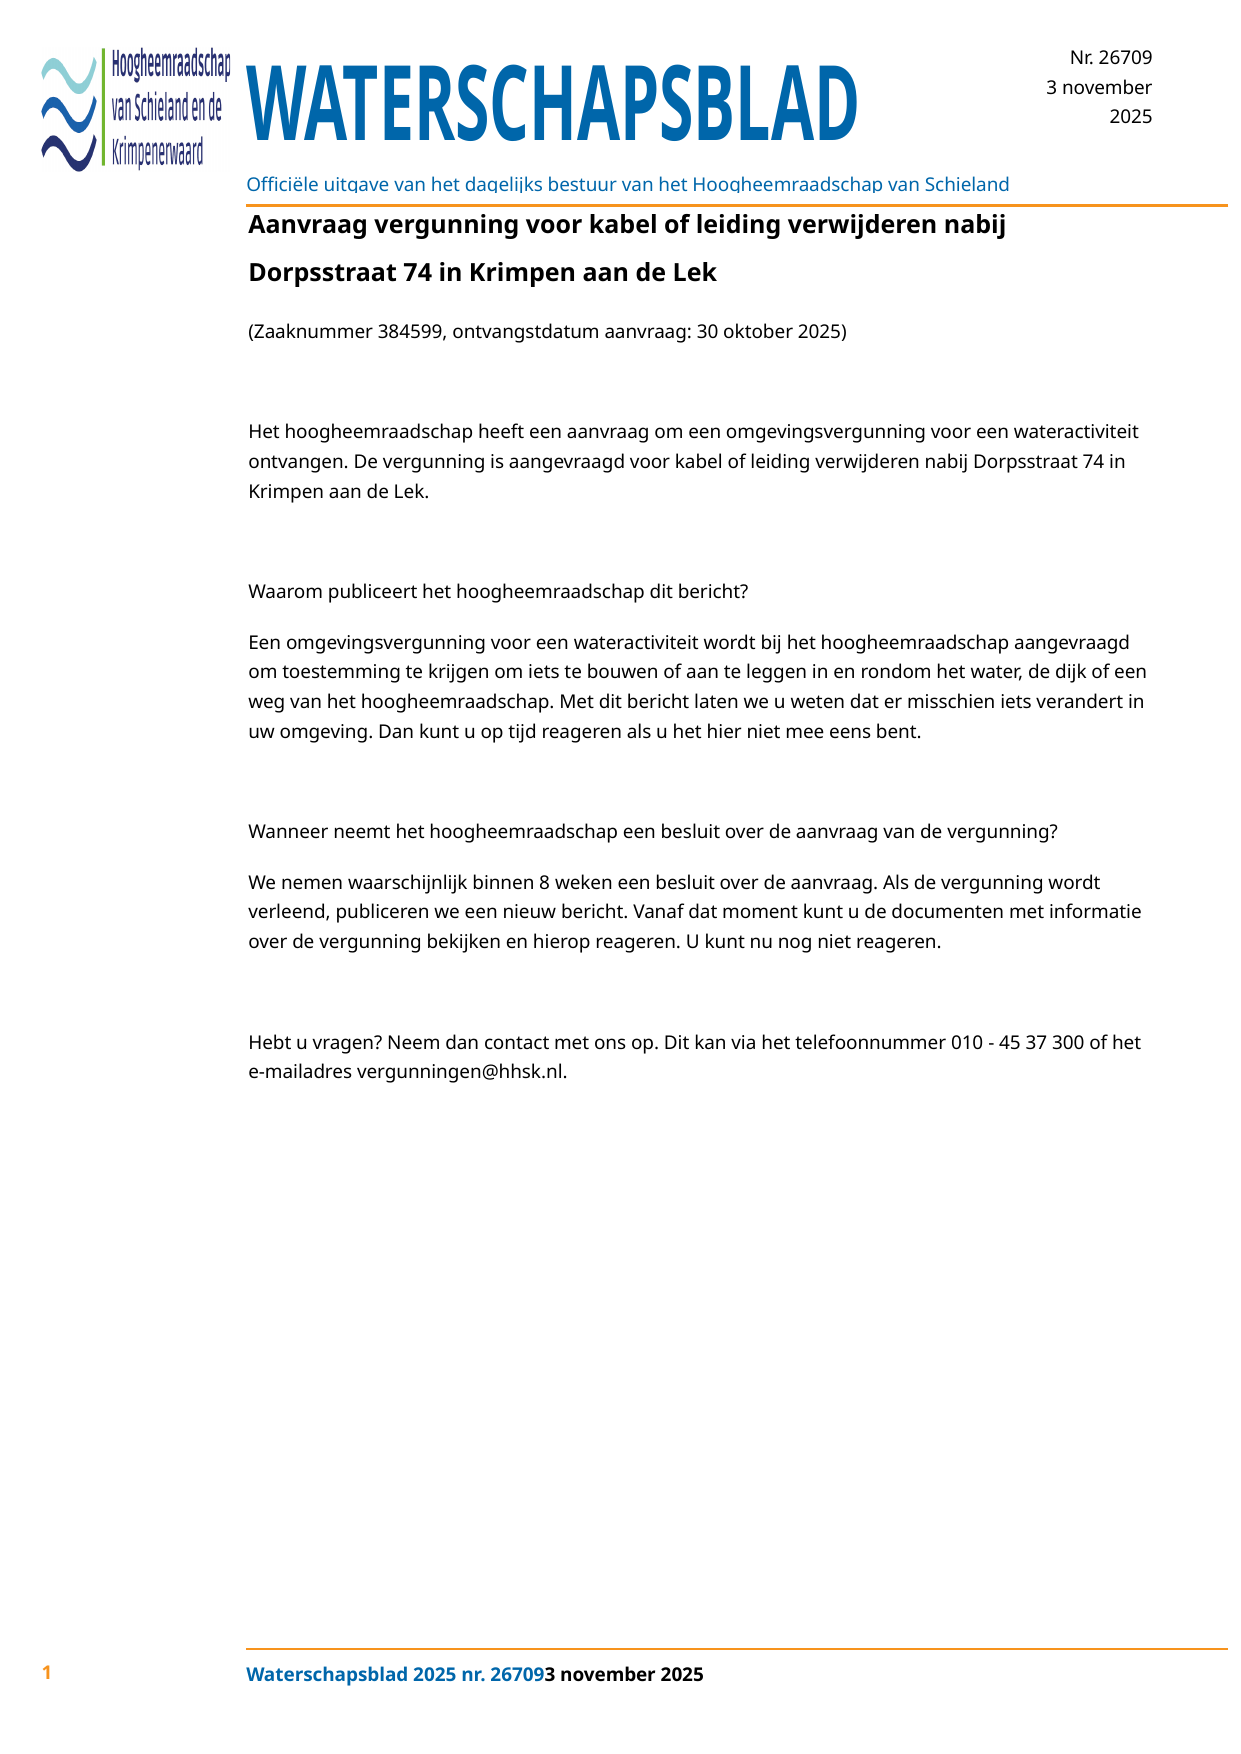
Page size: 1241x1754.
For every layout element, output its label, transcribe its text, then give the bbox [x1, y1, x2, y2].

text Hebt u vragen? Neem dan contact met ons op. Dit kan via het telefoonnummer 010 - 45 37 300 of het e-mailadres vergunningen@hhsk.nl. [248, 1029, 1152, 1084]
text We nemen waarschijnlijk binnen 8 weken een besluit over de aanvraag. Als de vergunning wordt verleend, publiceren we een nieuw bericht. Vanaf dat moment kunt u de documenten met informatie over de vergunning bekijken en hierop reageren. U kunt nu nog niet reageren. [248, 869, 1152, 954]
text Waarom publiceert het hoogheemraadschap dit bericht? [248, 579, 1152, 604]
text (Zaaknummer 384599, ontvangstdatum aanvraag: 30 oktober 2025) [248, 318, 1152, 344]
text Aanvraag vergunning voor kabel of leiding verwijderen nabij Dorpsstraat 74 in Krimpen aan de Lek [248, 207, 1152, 288]
picture [41, 47, 231, 172]
text Wanneer neemt het hoogheemraadschap een besluit over de aanvraag van de vergunning? [248, 819, 1152, 844]
text Het hoogheemraadschap heeft een aanvraag om een omgevingsvergunning voor een wateractiviteit ontvangen. De vergunning is aangevraagd voor kabel of leiding verwijderen nabij Dorpsstraat 74 in Krimpen aan de Lek. [248, 419, 1152, 504]
text Een omgevingsvergunning voor een wateractiviteit wordt bij het hoogheemraadschap aangevraagd om toestemming te krijgen om iets te bouwen of aan te leggen in en rondom het water, de dijk of een weg van het hoogheemraadschap. Met dit bericht laten we u weten dat er misschien iets verandert in uw omgeving. Dan kunt u op tijd reageren als u het hier niet mee eens bent. [248, 629, 1152, 744]
